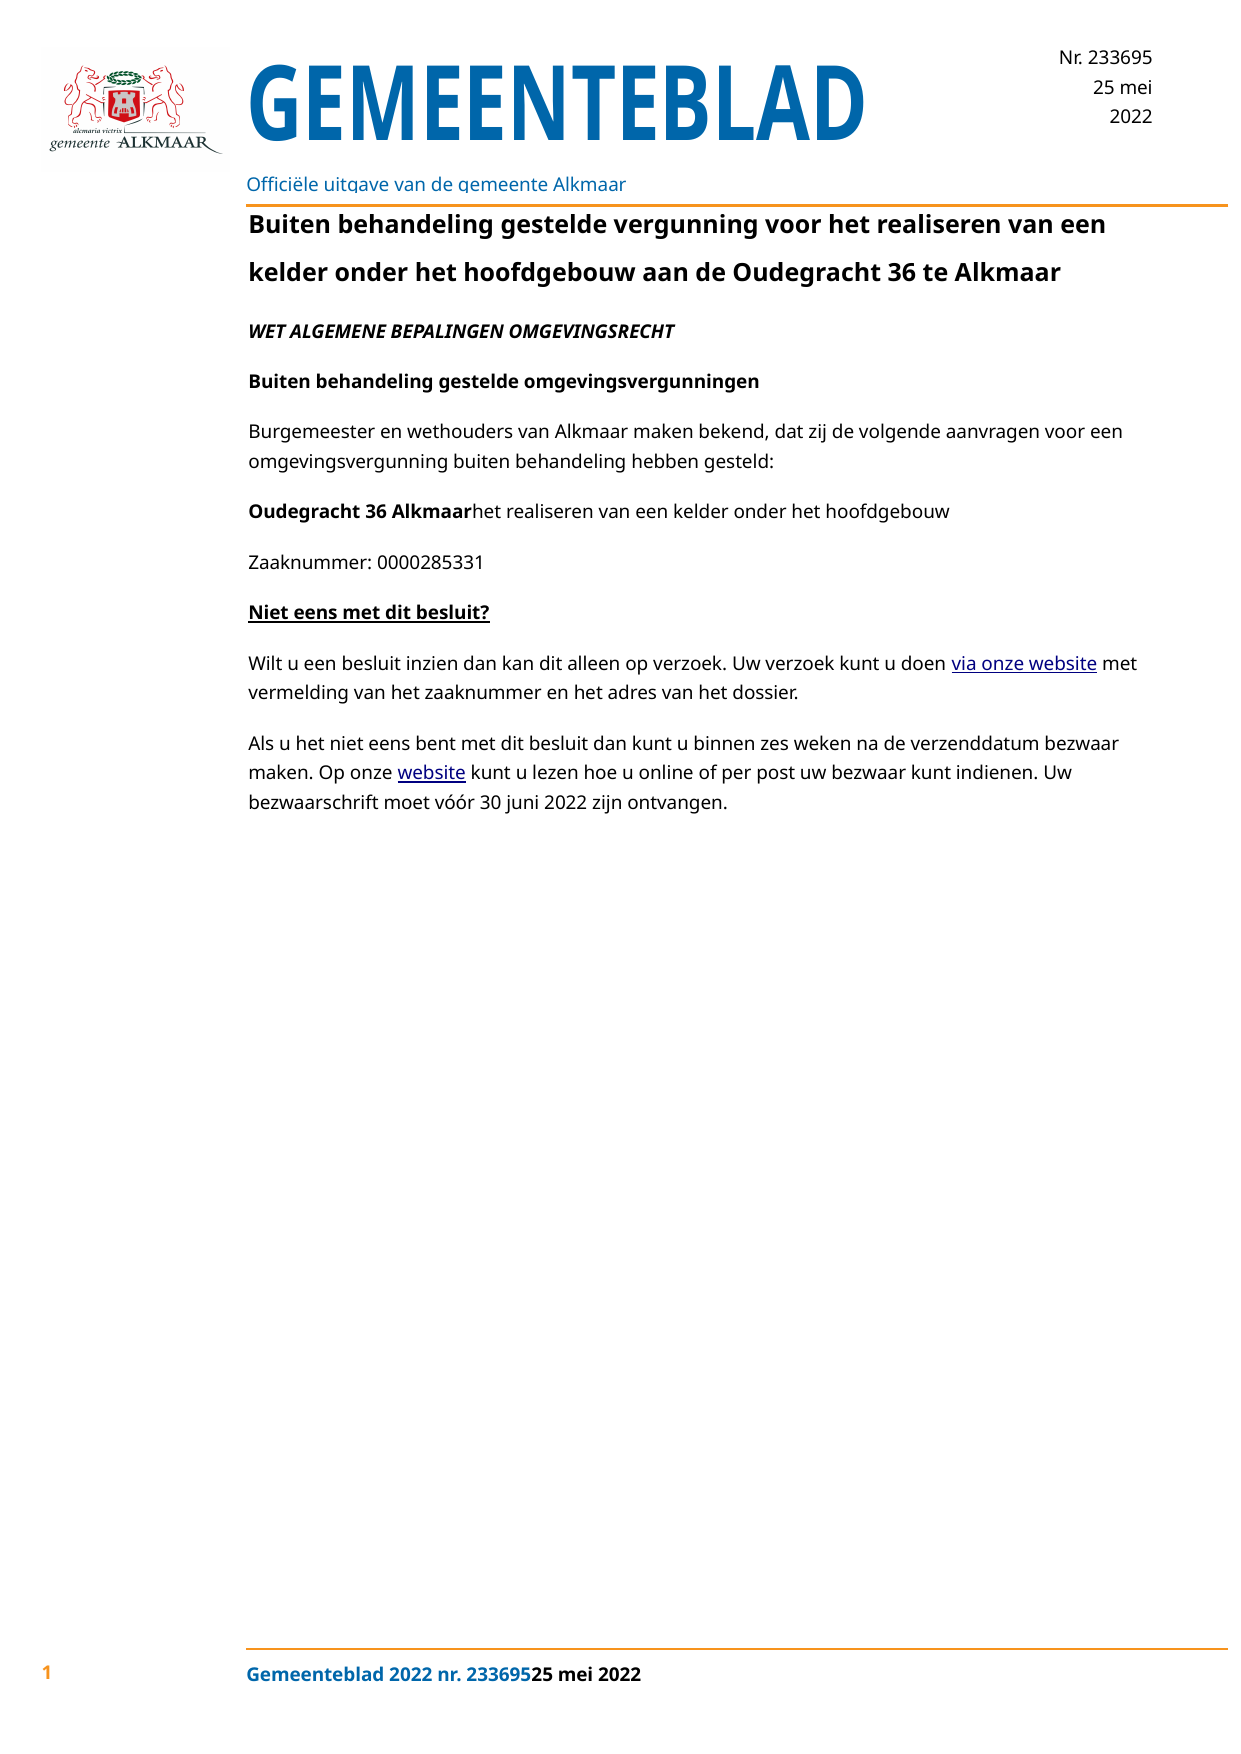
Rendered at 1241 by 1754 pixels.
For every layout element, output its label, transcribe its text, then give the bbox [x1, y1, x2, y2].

text Wilt u een besluit inzien dan kan dit alleen op verzoek. Uw verzoek kunt u doen via onze website met vermelding van het zaaknummer en het adres van het dossier. [248, 650, 1152, 705]
text Burgemeester en wethouders van Alkmaar maken bekend, dat zij de volgende aanvragen voor een omgevingsvergunning buiten behandeling hebben gesteld: [248, 419, 1152, 474]
text Buiten behandeling gestelde omgevingsvergunningen [248, 368, 1152, 394]
text Zaaknummer: 0000285331 [248, 549, 1152, 575]
picture [41, 47, 231, 172]
text Niet eens met dit besluit? [248, 599, 1152, 625]
text Buiten behandeling gestelde vergunning voor het realiseren van een kelder onder het hoofdgebouw aan de Oudegracht 36 te Alkmaar [248, 207, 1152, 288]
text WET ALGEMENE BEPALINGEN OMGEVINGSRECHT [248, 318, 1152, 344]
text Als u het niet eens bent met dit besluit dan kunt u binnen zes weken na de verzenddatum bezwaar maken. Op onze website kunt u lezen hoe u online of per post uw bezwaar kunt indienen. Uw bezwaarschrift moet vóór 30 juni 2022 zijn ontvangen. [248, 730, 1152, 815]
text Oudegracht 36 Alkmaarhet realiseren van een kelder onder het hoofdgebouw [248, 499, 1152, 524]
